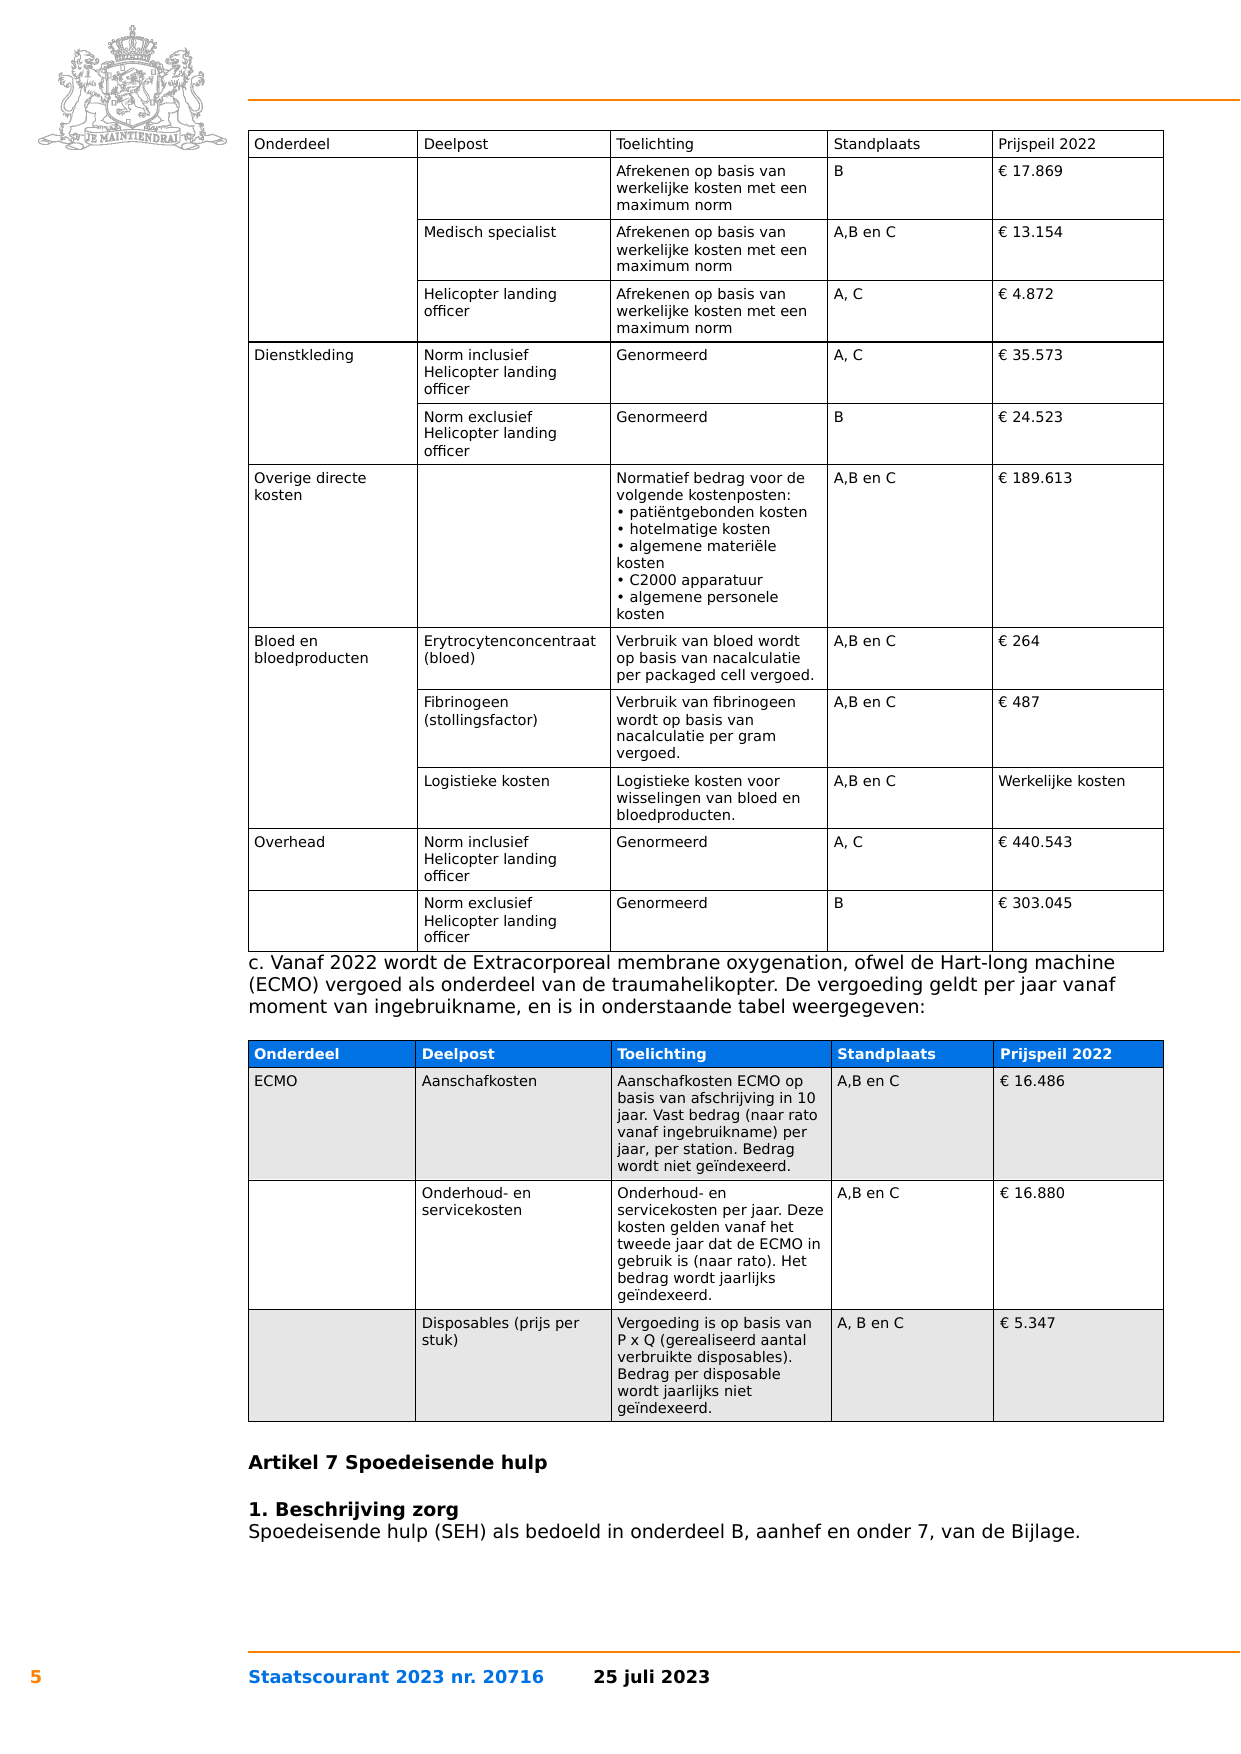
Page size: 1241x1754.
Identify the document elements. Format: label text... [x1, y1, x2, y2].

table_cell Aanschafkosten [416, 1068, 611, 1179]
table_cell € 303.045 [993, 891, 1163, 951]
table_cell Afrekenen op basis van werkelijke kosten met een maximum norm [611, 281, 827, 341]
table_cell A,B en C [832, 1181, 993, 1309]
table_cell Aanschafkosten ECMO op basis van afschrijving in 10 jaar. Vast bedrag (naar rato vanaf ingebruikname) per jaar, per station. Bedrag wordt niet geïndexeerd. [612, 1068, 831, 1179]
table_cell Normatief bedrag voor de volgende kostenposten: • patiëntgebonden kosten • hotelmatige kosten • algemene materiële kosten • C2000 apparatuur • algemene personele kosten [611, 465, 827, 627]
table_cell Bloed en bloedproducten [249, 628, 417, 828]
table_cell Logistieke kosten voor wisselingen van bloed en bloedproducten. [611, 768, 827, 828]
table_cell Norm inclusief Helicopter landing officer [418, 829, 610, 890]
table_cell Onderhoud- en servicekosten per jaar. Deze kosten gelden vanaf het tweede jaar dat de ECMO in gebruik is (naar rato). Het bedrag wordt jaarlijks geïndexeerd. [612, 1181, 831, 1309]
table_cell [249, 1181, 415, 1309]
table_header Standplaats [828, 131, 992, 157]
table_cell Verbruik van fibrinogeen wordt op basis van nacalculatie per gram vergoed. [611, 690, 827, 767]
table_header Toelichting [612, 1041, 831, 1067]
table_cell A, B en C [832, 1310, 993, 1421]
text c. Vanaf 2022 wordt de Extracorporeal membrane oxygenation, ofwel de Hart-long machine (ECMO) vergoed als onderdeel van de traumahelikopter. De vergoeding geldt per jaar vanaf moment van ingebruikname, en is in onderstaande tabel weergegeven: [248, 952, 1163, 1018]
table_cell Genormeerd [611, 343, 827, 403]
table_cell A, C [828, 343, 992, 403]
table_cell Vergoeding is op basis van P x Q (gerealiseerd aantal verbruikte disposables). Bedrag per disposable wordt jaarlijks niet geïndexeerd. [612, 1310, 831, 1421]
table_cell Fibrinogeen (stollingsfactor) [418, 690, 610, 767]
table_header Prijspeil 2022 [994, 1041, 1163, 1067]
table_cell B [828, 404, 992, 464]
table_cell Genormeerd [611, 829, 827, 890]
table_cell Onderhoud- en servicekosten [416, 1181, 611, 1309]
table_cell Afrekenen op basis van werkelijke kosten met een maximum norm [611, 220, 827, 280]
table_cell A, C [828, 829, 992, 890]
table_cell € 16.880 [994, 1181, 1163, 1309]
table_cell Overige directe kosten [249, 465, 417, 627]
table_header Toelichting [611, 131, 827, 157]
picture [38, 25, 227, 150]
table_cell € 17.869 [993, 158, 1163, 219]
table_cell A,B en C [828, 465, 992, 627]
table_cell [418, 465, 610, 627]
table_cell [249, 891, 417, 951]
table_cell Helicopter landing officer [418, 281, 610, 341]
table_cell € 16.486 [994, 1068, 1163, 1179]
table_cell A,B en C [828, 220, 992, 280]
table_cell Werkelijke kosten [993, 768, 1163, 828]
subtitle 1. Beschrijving zorg [248, 1499, 1163, 1521]
table_header Onderdeel [249, 131, 417, 157]
table_cell Verbruik van bloed wordt op basis van nacalculatie per packaged cell vergoed. [611, 628, 827, 689]
table_cell € 35.573 [993, 343, 1163, 403]
table_cell Dienstkleding [249, 343, 417, 464]
table_cell Genormeerd [611, 404, 827, 464]
table_cell € 4.872 [993, 281, 1163, 341]
table_cell A,B en C [828, 768, 992, 828]
table_cell [249, 1310, 415, 1421]
table_cell € 5.347 [994, 1310, 1163, 1421]
table_cell € 264 [993, 628, 1163, 689]
table_cell A, C [828, 281, 992, 341]
table_cell B [828, 158, 992, 219]
table_cell [249, 158, 417, 341]
table_cell Overhead [249, 829, 417, 890]
table_cell ECMO [249, 1068, 415, 1179]
text Spoedeisende hulp (SEH) als bedoeld in onderdeel B, aanhef en onder 7, van de Bijlage. [248, 1521, 1163, 1543]
table_header Deelpost [416, 1041, 611, 1067]
table_cell Norm exclusief Helicopter landing officer [418, 404, 610, 464]
table_cell € 487 [993, 690, 1163, 767]
table_cell Norm exclusief Helicopter landing officer [418, 891, 610, 951]
table_cell € 440.543 [993, 829, 1163, 890]
table_cell A,B en C [832, 1068, 993, 1179]
table_cell A,B en C [828, 690, 992, 767]
subtitle Artikel 7 Spoedeisende hulp [248, 1452, 1163, 1474]
table_header Standplaats [832, 1041, 993, 1067]
table_cell Erytrocytenconcentraat (bloed) [418, 628, 610, 689]
table_header Deelpost [418, 131, 610, 157]
table_cell € 189.613 [993, 465, 1163, 627]
table_cell Genormeerd [611, 891, 827, 951]
table_cell € 24.523 [993, 404, 1163, 464]
table_cell [418, 158, 610, 219]
table_cell € 13.154 [993, 220, 1163, 280]
table_cell Norm inclusief Helicopter landing officer [418, 343, 610, 403]
table_cell Logistieke kosten [418, 768, 610, 828]
table_header Onderdeel [249, 1041, 415, 1067]
table_cell Disposables (prijs per stuk) [416, 1310, 611, 1421]
table_cell A,B en C [828, 628, 992, 689]
table_cell Afrekenen op basis van werkelijke kosten met een maximum norm [611, 158, 827, 219]
table_cell Medisch specialist [418, 220, 610, 280]
table_header Prijspeil 2022 [993, 131, 1163, 157]
table_cell B [828, 891, 992, 951]
